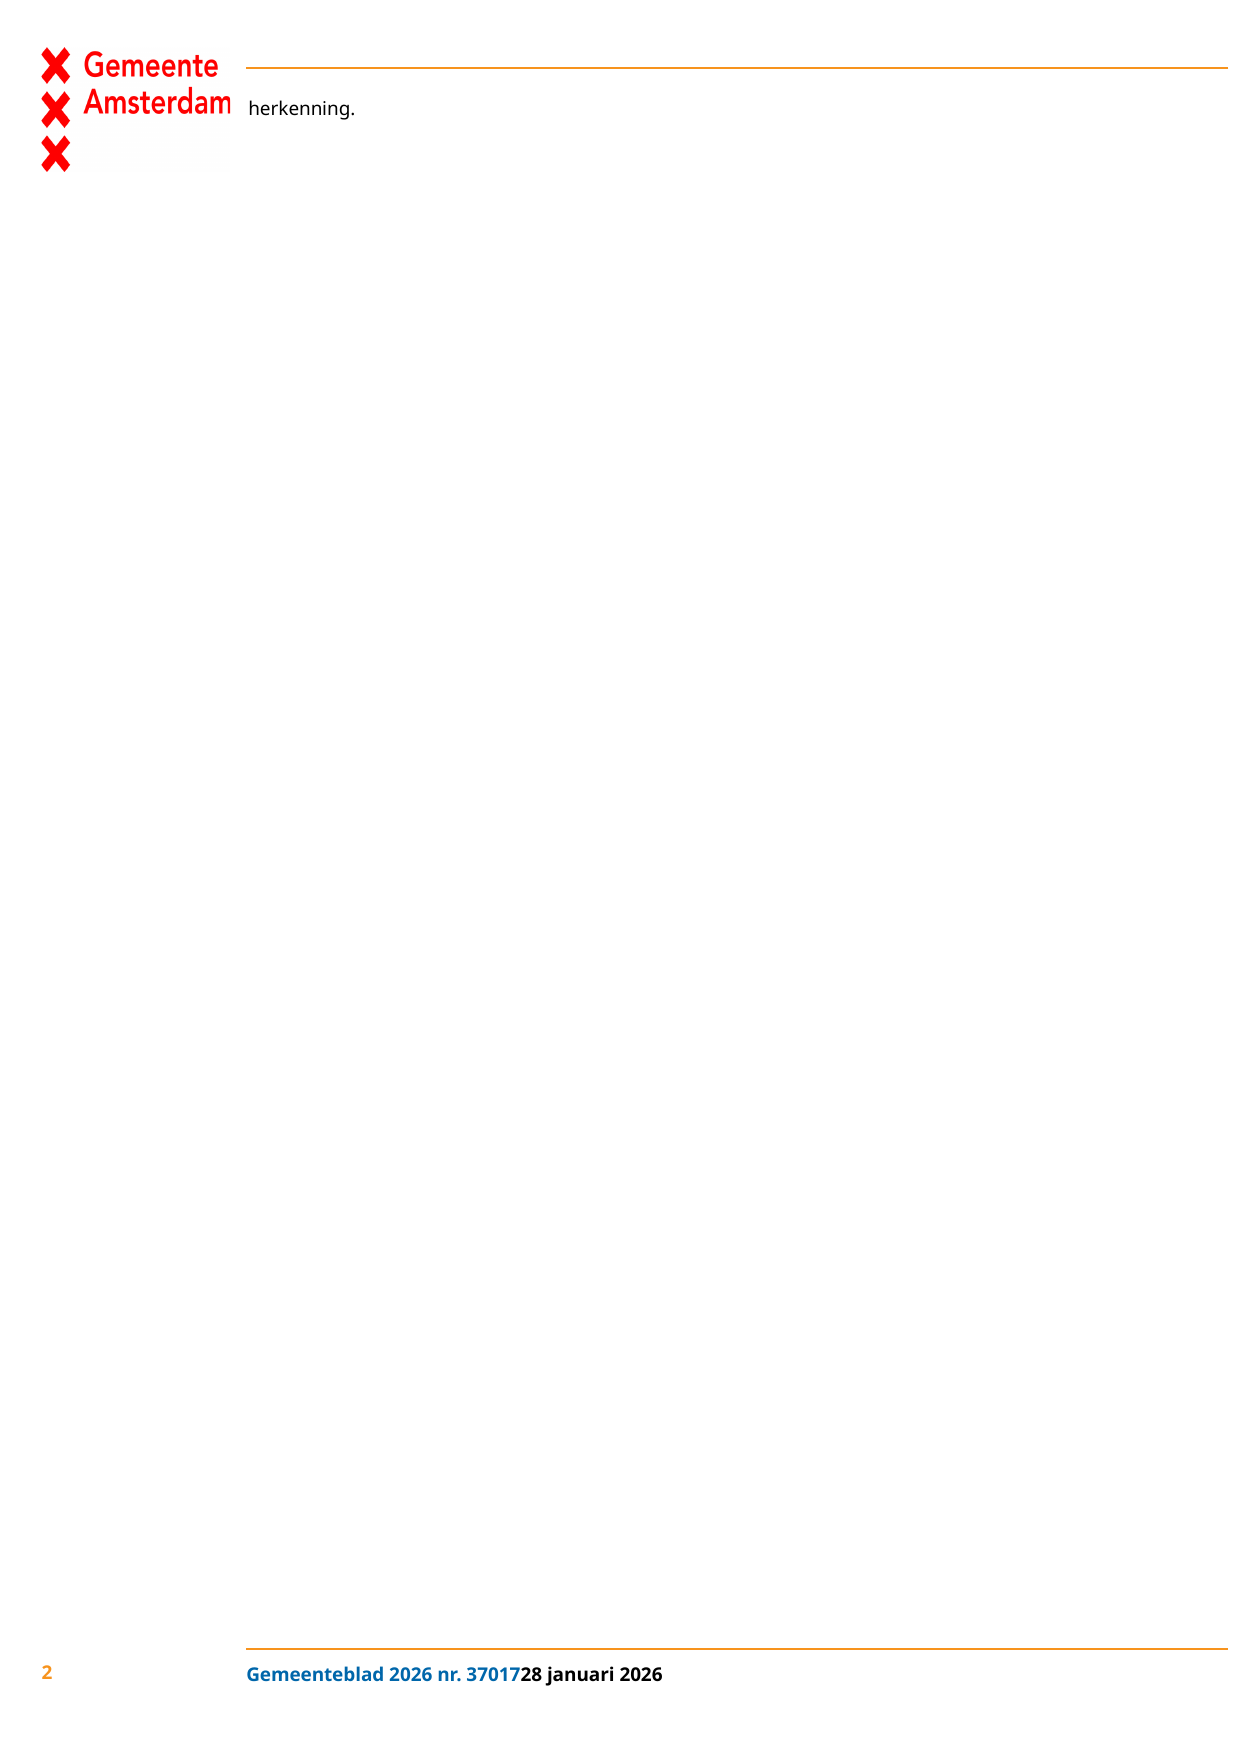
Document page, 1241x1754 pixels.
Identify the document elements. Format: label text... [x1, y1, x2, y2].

picture [41, 47, 231, 172]
text herkenning. [248, 95, 1152, 121]
